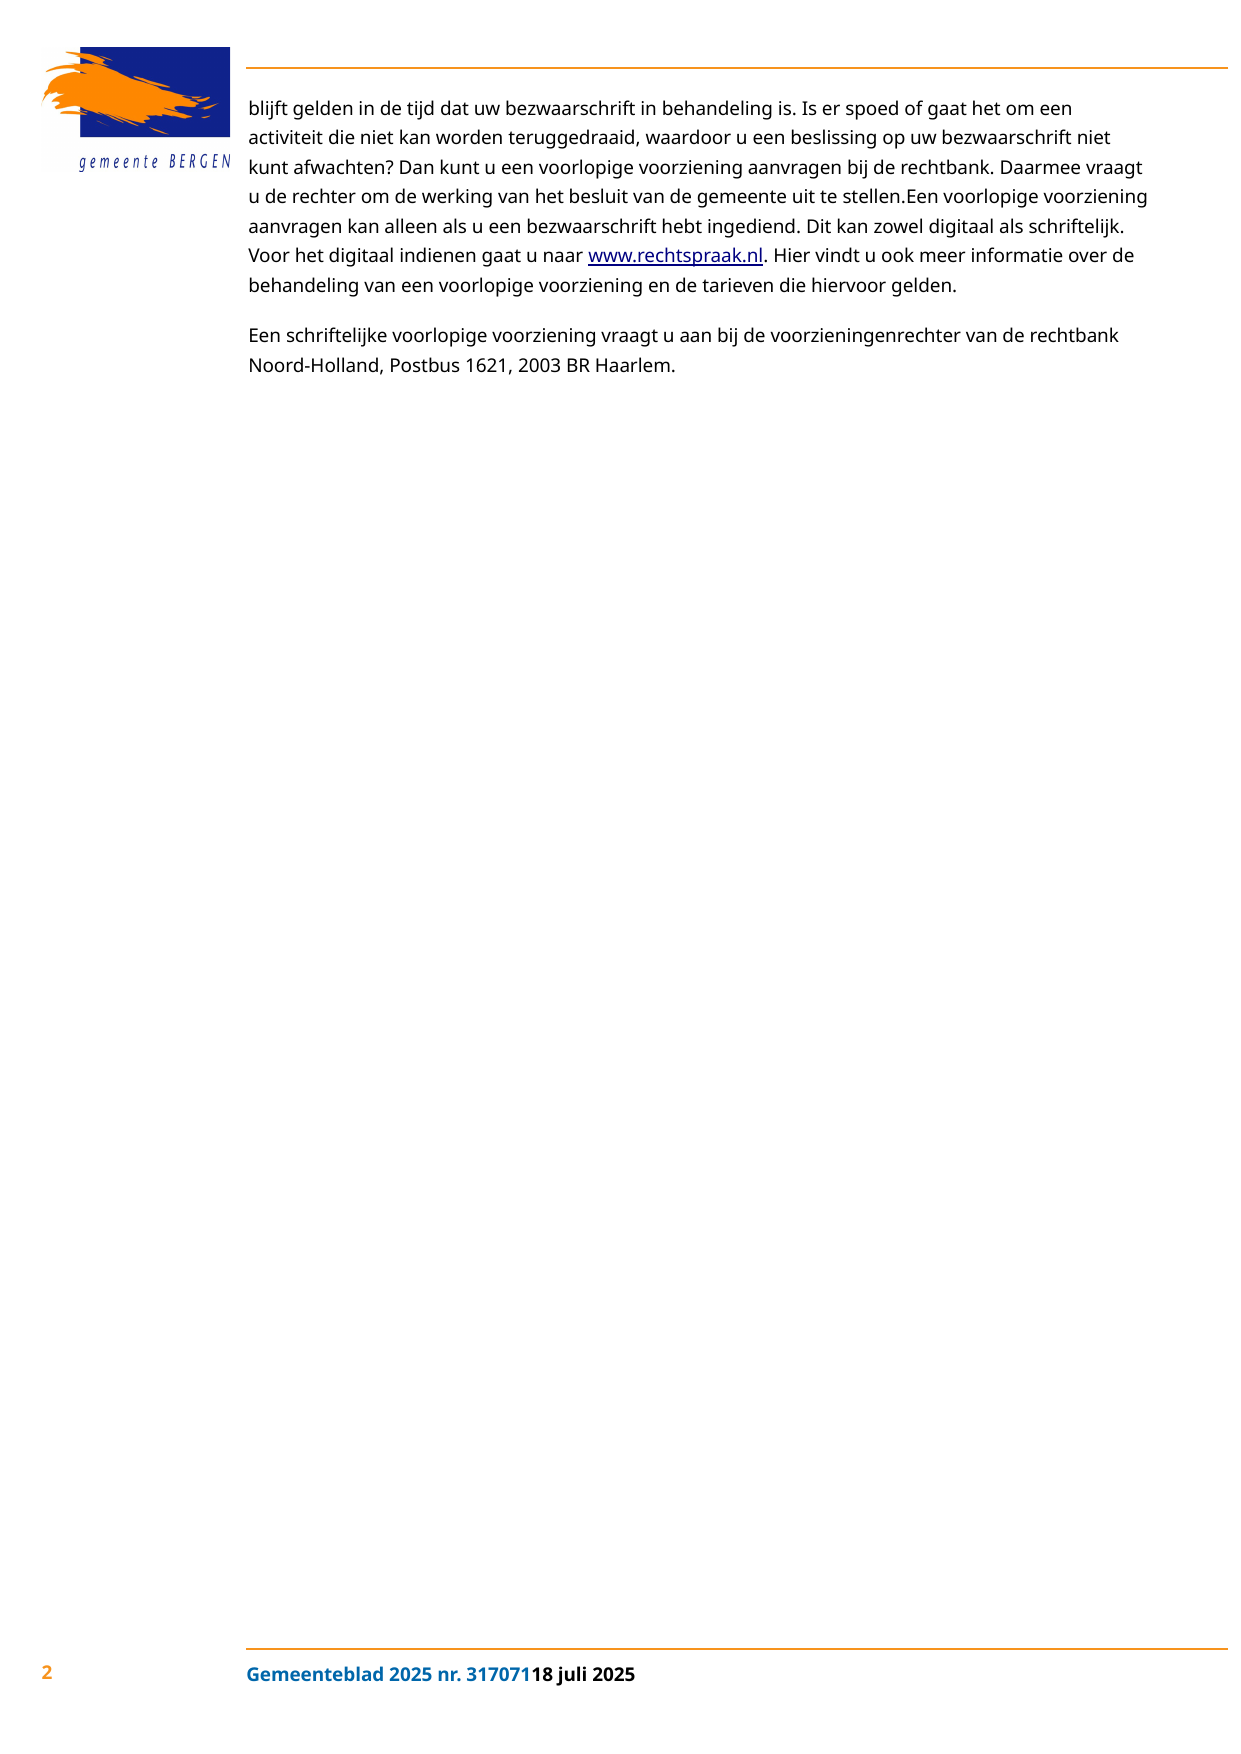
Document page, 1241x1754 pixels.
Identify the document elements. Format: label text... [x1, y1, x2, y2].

text Een schriftelijke voorlopige voorziening vraagt u aan bij de voorzieningenrechter van de rechtbank Noord-Holland, Postbus 1621, 2003 BR Haarlem. [248, 323, 1152, 378]
text blijft gelden in de tijd dat uw bezwaarschrift in behandeling is. Is er spoed of gaat het om een activiteit die niet kan worden teruggedraaid, waardoor u een beslissing op uw bezwaarschrift niet kunt afwachten? Dan kunt u een voorlopige voorziening aanvragen bij de rechtbank. Daarmee vraagt u de rechter om de werking van het besluit van de gemeente uit te stellen.Een voorlopige voorziening aanvragen kan alleen als u een bezwaarschrift hebt ingediend. Dit kan zowel digitaal als schriftelijk. Voor het digitaal indienen gaat u naar www.rechtspraak.nl. Hier vindt u ook meer informatie over de behandeling van een voorlopige voorziening en de tarieven die hiervoor gelden. [248, 95, 1152, 298]
picture [41, 47, 231, 172]
